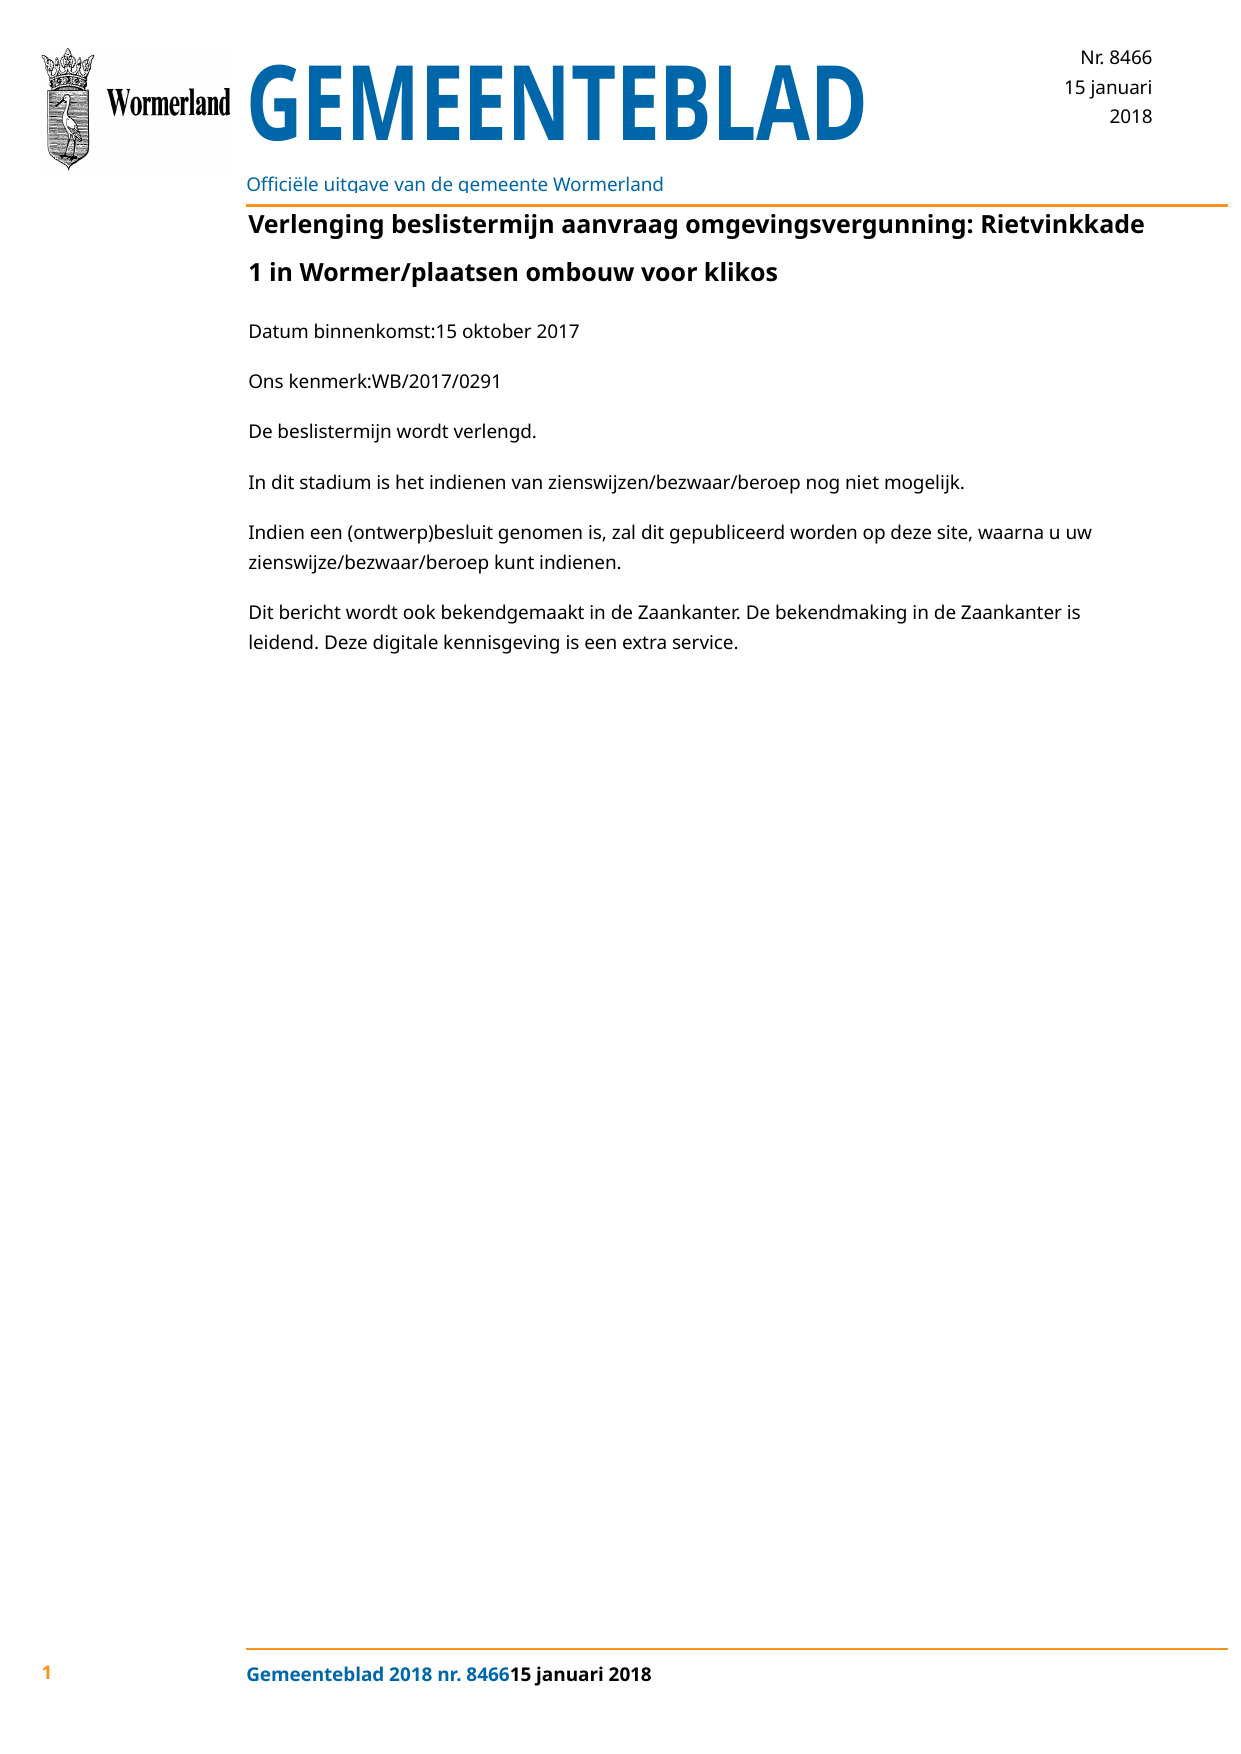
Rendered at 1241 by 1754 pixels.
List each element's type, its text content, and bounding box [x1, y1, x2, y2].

text Datum binnenkomst:15 oktober 2017 [248, 318, 1152, 344]
text Indien een (ontwerp)besluit genomen is, zal dit gepubliceerd worden op deze site, waarna u uw zienswijze/bezwaar/beroep kunt indienen. [248, 519, 1152, 575]
text De beslistermijn wordt verlengd. [248, 419, 1152, 444]
text Ons kenmerk:WB/2017/0291 [248, 368, 1152, 394]
text Dit bericht wordt ook bekendgemaakt in de Zaankanter. De bekendmaking in de Zaankanter is leidend. Deze digitale kennisgeving is een extra service. [248, 599, 1152, 655]
text In dit stadium is het indienen van zienswijzen/bezwaar/beroep nog niet mogelijk. [248, 469, 1152, 495]
text Verlenging beslistermijn aanvraag omgevingsvergunning: Rietvinkkade 1 in Wormer/plaatsen ombouw voor klikos [248, 207, 1152, 288]
picture [41, 47, 231, 172]
